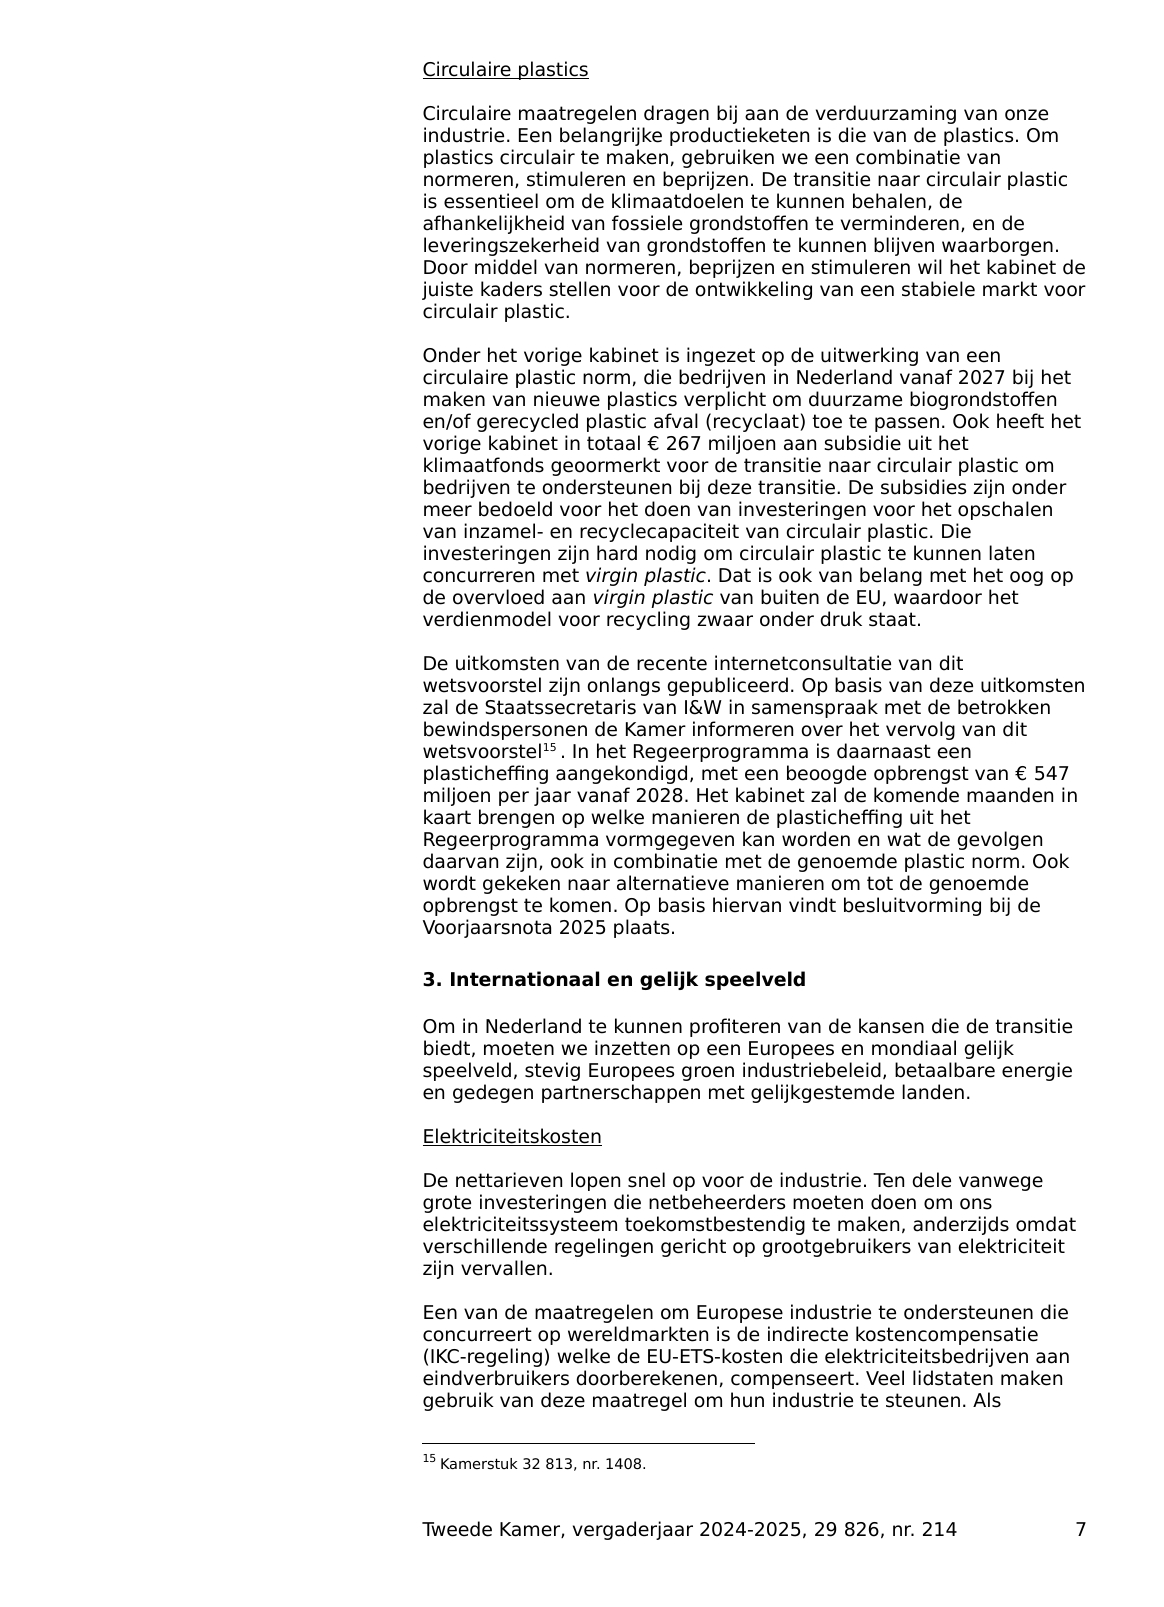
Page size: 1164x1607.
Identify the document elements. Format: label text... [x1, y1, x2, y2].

subtitle 3. Internationaal en gelijk speelveld [422, 969, 1087, 991]
text Om in Nederland te kunnen profiteren van de kansen die de transitie biedt, moeten we inzetten op een Europees en mondiaal gelijk speelveld, stevig Europees groen industriebeleid, betaalbare energie en gedegen partnerschappen met gelijkgestemde landen. [422, 1016, 1087, 1104]
text De uitkomsten van de recente internetconsultatie van dit wetsvoorstel zijn onlangs gepubliceerd. Op basis van deze uitkomsten zal de Staatssecretaris van I&W in samenspraak met de betrokken bewindspersonen de Kamer informeren over het vervolg van dit wetsvoorstel. In het Regeerprogramma is daarnaast een plasticheffing aangekondigd, met een beoogde opbrengst van € 547 miljoen per jaar vanaf 2028. Het kabinet zal de komende maanden in kaart brengen op welke manieren de plasticheffing uit het Regeerprogramma vormgegeven kan worden en wat de gevolgen daarvan zijn, ook in combinatie met de genoemde plastic norm. Ook wordt gekeken naar alternatieve manieren om tot de genoemde opbrengst te komen. Op basis hiervan vindt besluitvorming bij de Voorjaarsnota 2025 plaats. [422, 653, 1087, 939]
text Kamerstuk 32 813, nr. 1408. [422, 1452, 1087, 1474]
text Een van de maatregelen om Europese industrie te ondersteunen die concurreert op wereldmarkten is de indirecte kostencompensatie (IKC-regeling) welke de EU-ETS-kosten die elektriciteitsbedrijven aan eindverbruikers doorberekenen, compenseert. Veel lidstaten maken gebruik van deze maatregel om hun industrie te steunen. Als [422, 1302, 1087, 1412]
text De nettarieven lopen snel op voor de industrie. Ten dele vanwege grote investeringen die netbeheerders moeten doen om ons elektriciteitssysteem toekomstbestendig te maken, anderzijds omdat verschillende regelingen gericht op grootgebruikers van elektriciteit zijn vervallen. [422, 1170, 1087, 1280]
subtitle Circulaire plastics [422, 59, 1087, 81]
text Circulaire maatregelen dragen bij aan de verduurzaming van onze industrie. Een belangrijke productieketen is die van de plastics. Om plastics circulair te maken, gebruiken we een combinatie van normeren, stimuleren en beprijzen. De transitie naar circulair plastic is essentieel om de klimaatdoelen te kunnen behalen, de afhankelijkheid van fossiele grondstoffen te verminderen, en de leveringszekerheid van grondstoffen te kunnen blijven waarborgen. Door middel van normeren, beprijzen en stimuleren wil het kabinet de juiste kaders stellen voor de ontwikkeling van een stabiele markt voor circulair plastic. [422, 103, 1087, 323]
text Onder het vorige kabinet is ingezet op de uitwerking van een circulaire plastic norm, die bedrijven in Nederland vanaf 2027 bij het maken van nieuwe plastics verplicht om duurzame biogrondstoffen en/of gerecycled plastic afval (recyclaat) toe te passen. Ook heeft het vorige kabinet in totaal € 267 miljoen aan subsidie uit het klimaatfonds geoormerkt voor de transitie naar circulair plastic om bedrijven te ondersteunen bij deze transitie. De subsidies zijn onder meer bedoeld voor het doen van investeringen voor het opschalen van inzamel- en recyclecapaciteit van circulair plastic. Die investeringen zijn hard nodig om circulair plastic te kunnen laten concurreren met virgin plastic. Dat is ook van belang met het oog op de overvloed aan virgin plastic van buiten de EU, waardoor het verdienmodel voor recycling zwaar onder druk staat. [422, 345, 1087, 631]
subtitle Elektriciteitskosten [422, 1126, 1087, 1148]
